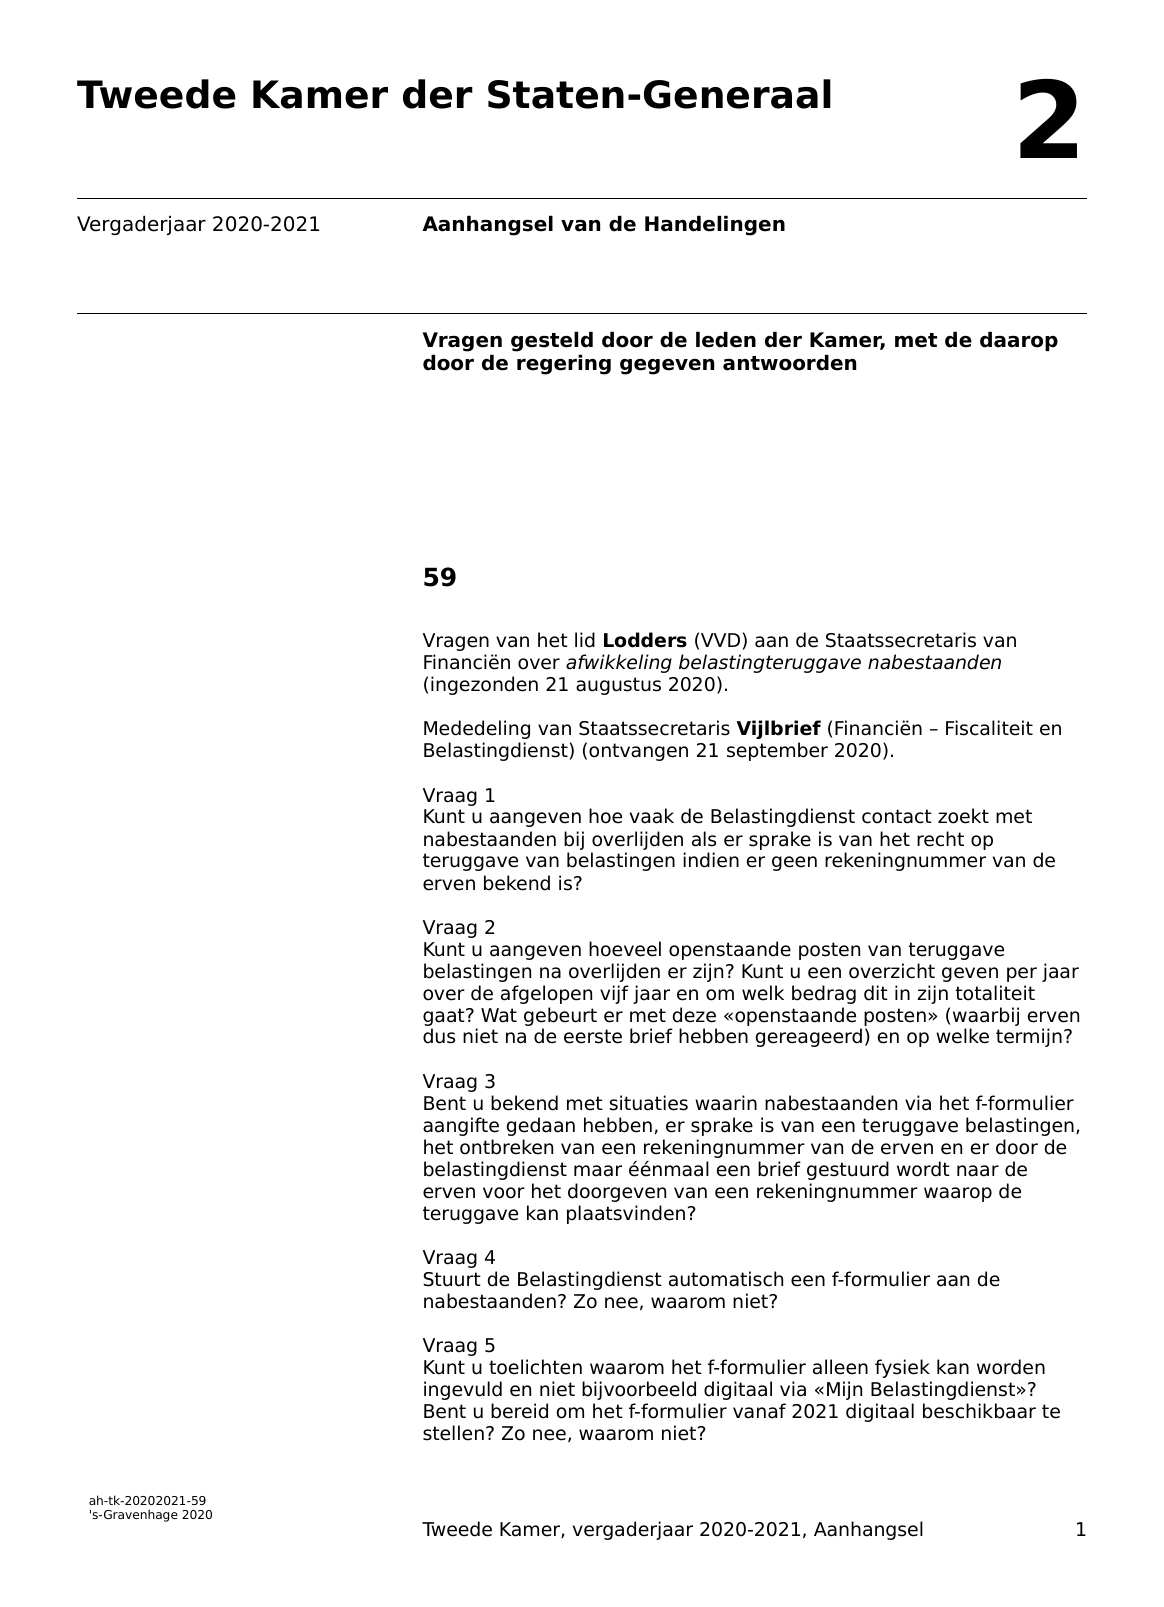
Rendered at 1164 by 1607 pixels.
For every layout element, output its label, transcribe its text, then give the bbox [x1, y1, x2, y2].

text Vragen van het lid Lodders (VVD) aan de Staatssecretaris van Financiën over afwikkeling belastingteruggave nabestaanden (ingezonden 21 augustus 2020). [422, 630, 1087, 696]
table_cell Vergaderjaar 2020-2021 [77, 199, 422, 313]
text Vraag 1 [422, 784, 1087, 806]
text Vraag 5 [422, 1335, 1087, 1357]
text Kunt u toelichten waarom het f-formulier alleen fysiek kan worden ingevuld en niet bijvoorbeeld digitaal via «Mijn Belastingdienst»? Bent u bereid om het f-formulier vanaf 2021 digitaal beschikbaar te stellen? Zo nee, waarom niet? [422, 1357, 1087, 1445]
text Bent u bekend met situaties waarin nabestaanden via het f-formulier aangifte gedaan hebben, er sprake is van een teruggave belastingen, het ontbreken van een rekeningnummer van de erven en er door de belastingdienst maar éénmaal een brief gestuurd wordt naar de erven voor het doorgeven van een rekeningnummer waarop de teruggave kan plaatsvinden? [422, 1093, 1087, 1224]
text Vraag 3 [422, 1071, 1087, 1093]
table_header Tweede Kamer der Staten-Generaal [77, 59, 886, 198]
text Vraag 4 [422, 1247, 1087, 1269]
table_cell [77, 314, 422, 375]
table_cell Aanhangsel van de Handelingen [422, 199, 1087, 313]
text ah-tk-20202021-59 [88, 1494, 323, 1508]
table_cell Vragen gesteld door de leden der Kamer, met de daarop door de regering gegeven antwoorden [422, 314, 1087, 375]
text Kunt u aangeven hoe vaak de Belastingdienst contact zoekt met nabestaanden bij overlijden als er sprake is van het recht op teruggave van belastingen indien er geen rekeningnummer van de erven bekend is? [422, 806, 1087, 894]
table_header 2 [886, 59, 1087, 198]
text 59 [422, 563, 1087, 592]
text Mededeling van Staatssecretaris Vijlbrief (Financiën – Fiscaliteit en Belastingdienst) (ontvangen 21 september 2020). [422, 718, 1087, 762]
text Kunt u aangeven hoeveel openstaande posten van teruggave belastingen na overlijden er zijn? Kunt u een overzicht geven per jaar over de afgelopen vijf jaar en om welk bedrag dit in zijn totaliteit gaat? Wat gebeurt er met deze «openstaande posten» (waarbij erven dus niet na de eerste brief hebben gereageerd) en op welke termijn? [422, 938, 1087, 1048]
text Vraag 2 [422, 917, 1087, 938]
text 's-Gravenhage 2020 [88, 1508, 323, 1522]
text Stuurt de Belastingdienst automatisch een f-formulier aan de nabestaanden? Zo nee, waarom niet? [422, 1269, 1087, 1313]
